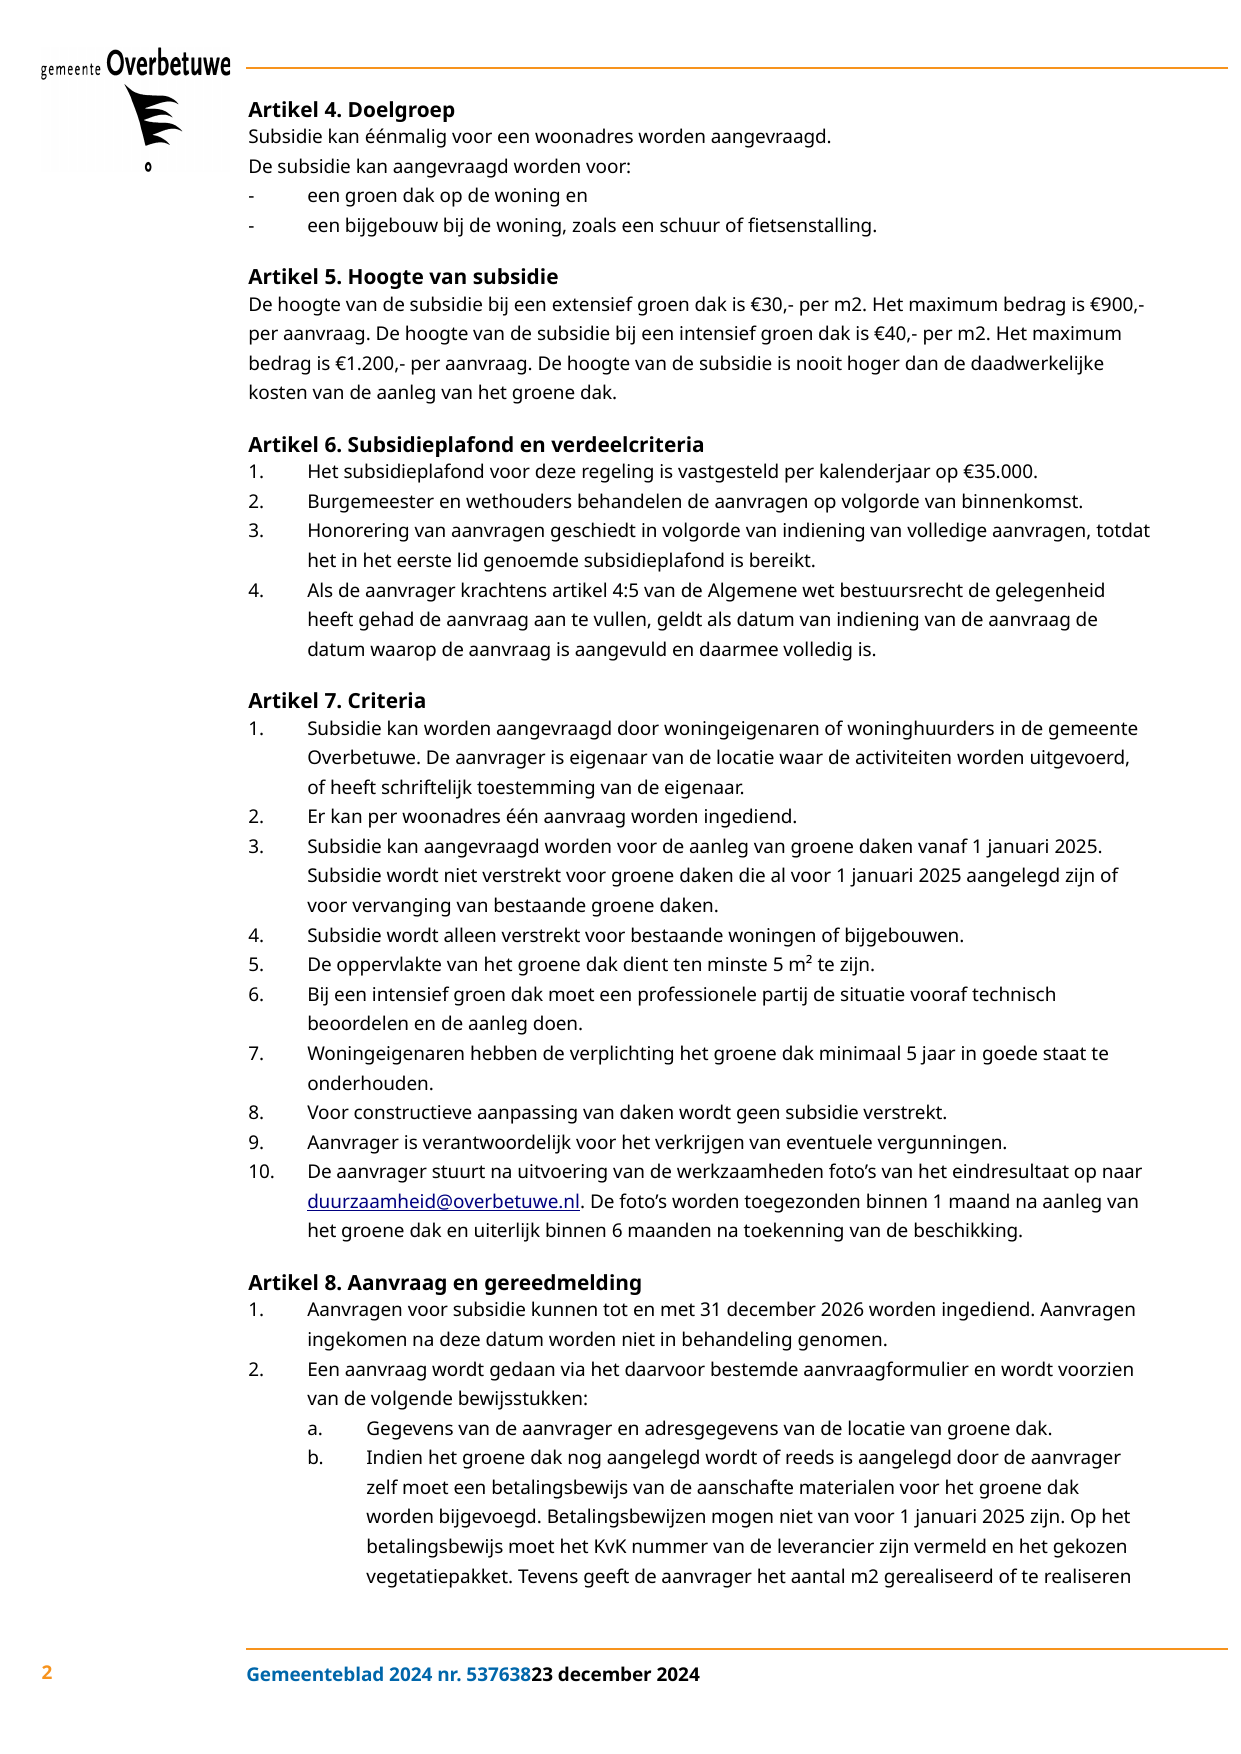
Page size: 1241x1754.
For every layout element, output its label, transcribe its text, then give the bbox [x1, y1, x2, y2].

text Artikel 5. Hoogte van subsidie [248, 262, 1152, 291]
list Een aanvraag wordt gedaan via het daarvoor bestemde aanvraagformulier en wordt voorzien van de volgende bewijsstukken: [248, 1356, 1152, 1411]
text De subsidie kan aangevraagd worden voor: [248, 153, 1152, 178]
list Indien het groene dak nog aangelegd wordt of reeds is aangelegd door de aanvrager zelf moet een betalingsbewijs van de aanschafte materialen voor het groene dak worden bijgevoegd. Betalingsbewijzen mogen niet van voor 1 januari 2025 zijn. Op het betalingsbewijs moet het KvK nummer van de leverancier zijn vermeld en het gekozen vegetatiepakket. Tevens geeft de aanvrager het aantal m2 gerealiseerd of te realiseren [307, 1444, 1152, 1588]
list een bijgebouw bij de woning, zoals een schuur of fietsenstalling. [248, 212, 1152, 238]
list Honorering van aanvragen geschiedt in volgorde van indiening van volledige aanvragen, totdat het in het eerste lid genoemde subsidieplafond is bereikt. [248, 518, 1152, 573]
list Gegevens van de aanvrager en adresgegevens van de locatie van groene dak. [307, 1415, 1152, 1441]
text Artikel 8. Aanvraag en gereedmelding [248, 1268, 1152, 1297]
list Aanvragen voor subsidie kunnen tot en met 31 december 2026 worden ingediend. Aanvragen ingekomen na deze datum worden niet in behandeling genomen. [248, 1297, 1152, 1352]
list Als de aanvrager krachtens artikel 4:5 van de Algemene wet bestuursrecht de gelegenheid heeft gehad de aanvraag aan te vullen, geldt als datum van indiening van de aanvraag de datum waarop de aanvraag is aangevuld en daarmee volledig is. [248, 577, 1152, 662]
list Subsidie kan worden aangevraagd door woningeigenaren of woninghuurders in de gemeente Overbetuwe. De aanvrager is eigenaar van de locatie waar de activiteiten worden uitgevoerd, of heeft schriftelijk toestemming van de eigenaar. [248, 715, 1152, 800]
text Artikel 7. Criteria [248, 686, 1152, 715]
list Woningeigenaren hebben de verplichting het groene dak minimaal 5 jaar in goede staat te onderhouden. [248, 1040, 1152, 1096]
list Subsidie wordt alleen verstrekt voor bestaande woningen of bijgebouwen. [248, 922, 1152, 948]
text Artikel 6. Subsidieplafond en verdeelcriteria [248, 430, 1152, 458]
list De aanvrager stuurt na uitvoering van de werkzaamheden foto’s van het eindresultaat op naar duurzaamheid@overbetuwe.nl. De foto’s worden toegezonden binnen 1 maand na aanleg van het groene dak en uiterlijk binnen 6 maanden na toekenning van de beschikking. [248, 1158, 1152, 1243]
text De hoogte van de subsidie bij een extensief groen dak is €30,- per m2. Het maximum bedrag is €900,- per aanvraag. De hoogte van de subsidie bij een intensief groen dak is €40,- per m2. Het maximum bedrag is €1.200,- per aanvraag. De hoogte van de subsidie is nooit hoger dan de daadwerkelijke kosten van de aanleg van het groene dak. [248, 291, 1152, 405]
list Subsidie kan aangevraagd worden voor de aanleg van groene daken vanaf 1 januari 2025. Subsidie wordt niet verstrekt voor groene daken die al voor 1 januari 2025 aangelegd zijn of voor vervanging van bestaande groene daken. [248, 833, 1152, 918]
list Bij een intensief groen dak moet een professionele partij de situatie vooraf technisch beoordelen en de aanleg doen. [248, 981, 1152, 1036]
picture [41, 47, 231, 172]
list De oppervlakte van het groene dak dient ten minste 5 m² te zijn. [248, 951, 1152, 977]
list Het subsidieplafond voor deze regeling is vastgesteld per kalenderjaar op €35.000. [248, 458, 1152, 484]
list Voor constructieve aanpassing van daken wordt geen subsidie verstrekt. [248, 1099, 1152, 1125]
text Artikel 4. Doelgroep [248, 95, 1152, 123]
list een groen dak op de woning en [248, 182, 1152, 208]
list Er kan per woonadres één aanvraag worden ingediend. [248, 803, 1152, 829]
list Burgemeester en wethouders behandelen de aanvragen op volgorde van binnenkomst. [248, 488, 1152, 514]
text Subsidie kan éénmalig voor een woonadres worden aangevraagd. [248, 123, 1152, 149]
list Aanvrager is verantwoordelijk voor het verkrijgen van eventuele vergunningen. [248, 1129, 1152, 1155]
